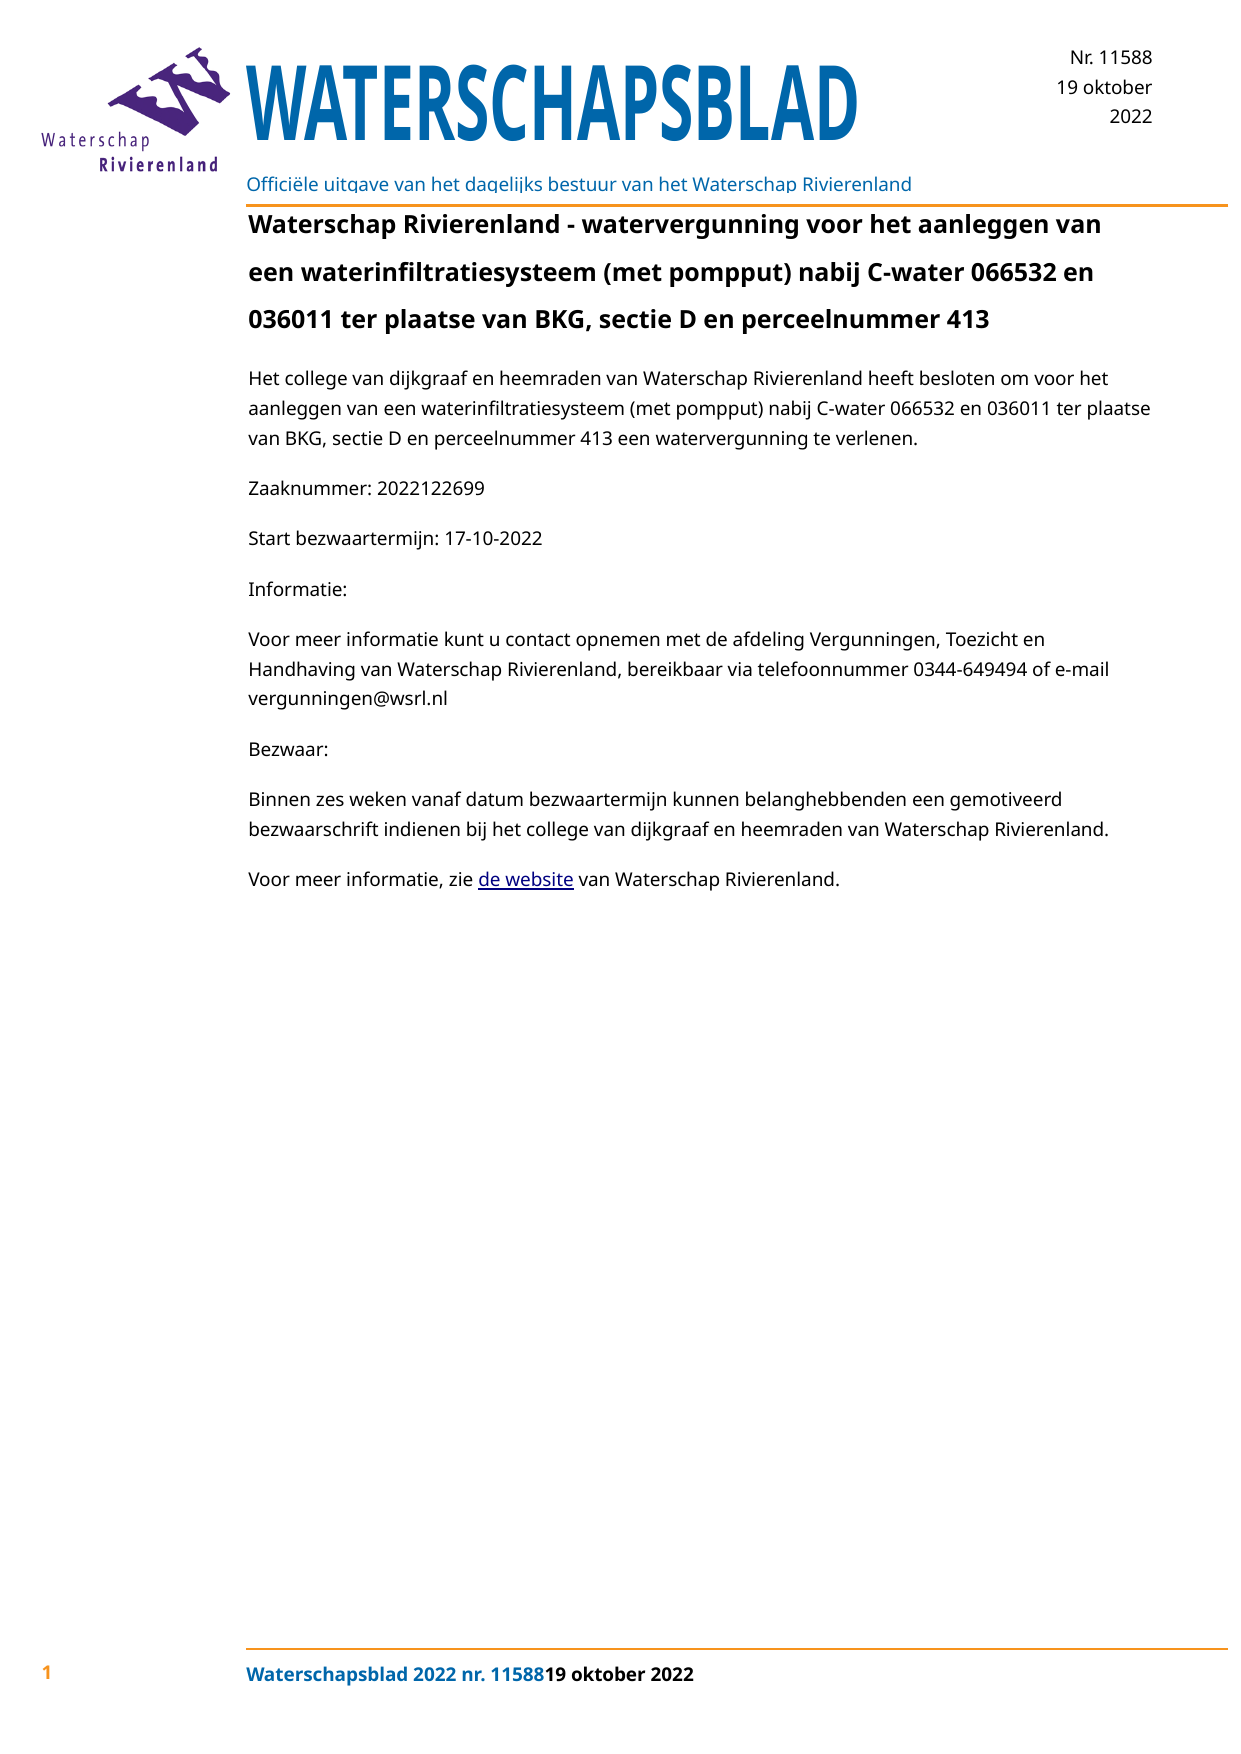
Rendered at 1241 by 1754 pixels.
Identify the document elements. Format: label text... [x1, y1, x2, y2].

text Informatie: [248, 576, 1152, 602]
text Het college van dijkgraaf en heemraden van Waterschap Rivierenland heeft besloten om voor het aanleggen van een waterinfiltratiesysteem (met pompput) nabij C-water 066532 en 036011 ter plaatse van BKG, sectie D en perceelnummer 413 een watervergunning te verlenen. [248, 366, 1152, 450]
text Binnen zes weken vanaf datum bezwaartermijn kunnen belanghebbenden een gemotiveerd bezwaarschrift indienen bij het college van dijkgraaf en heemraden van Waterschap Rivierenland. [248, 786, 1152, 842]
text Voor meer informatie, zie de website van Waterschap Rivierenland. [248, 866, 1152, 892]
picture [41, 47, 231, 172]
text Bezwaar: [248, 736, 1152, 762]
text Start bezwaartermijn: 17-10-2022 [248, 526, 1152, 551]
text Waterschap Rivierenland - watervergunning voor het aanleggen van een waterinfiltratiesysteem (met pompput) nabij C-water 066532 en 036011 ter plaatse van BKG, sectie D en perceelnummer 413 [248, 207, 1152, 336]
text Voor meer informatie kunt u contact opnemen met de afdeling Vergunningen, Toezicht en Handhaving van Waterschap Rivierenland, bereikbaar via telefoonnummer 0344-649494 of e-mail vergunningen@wsrl.nl [248, 626, 1152, 711]
text Zaaknummer: 2022122699 [248, 475, 1152, 501]
